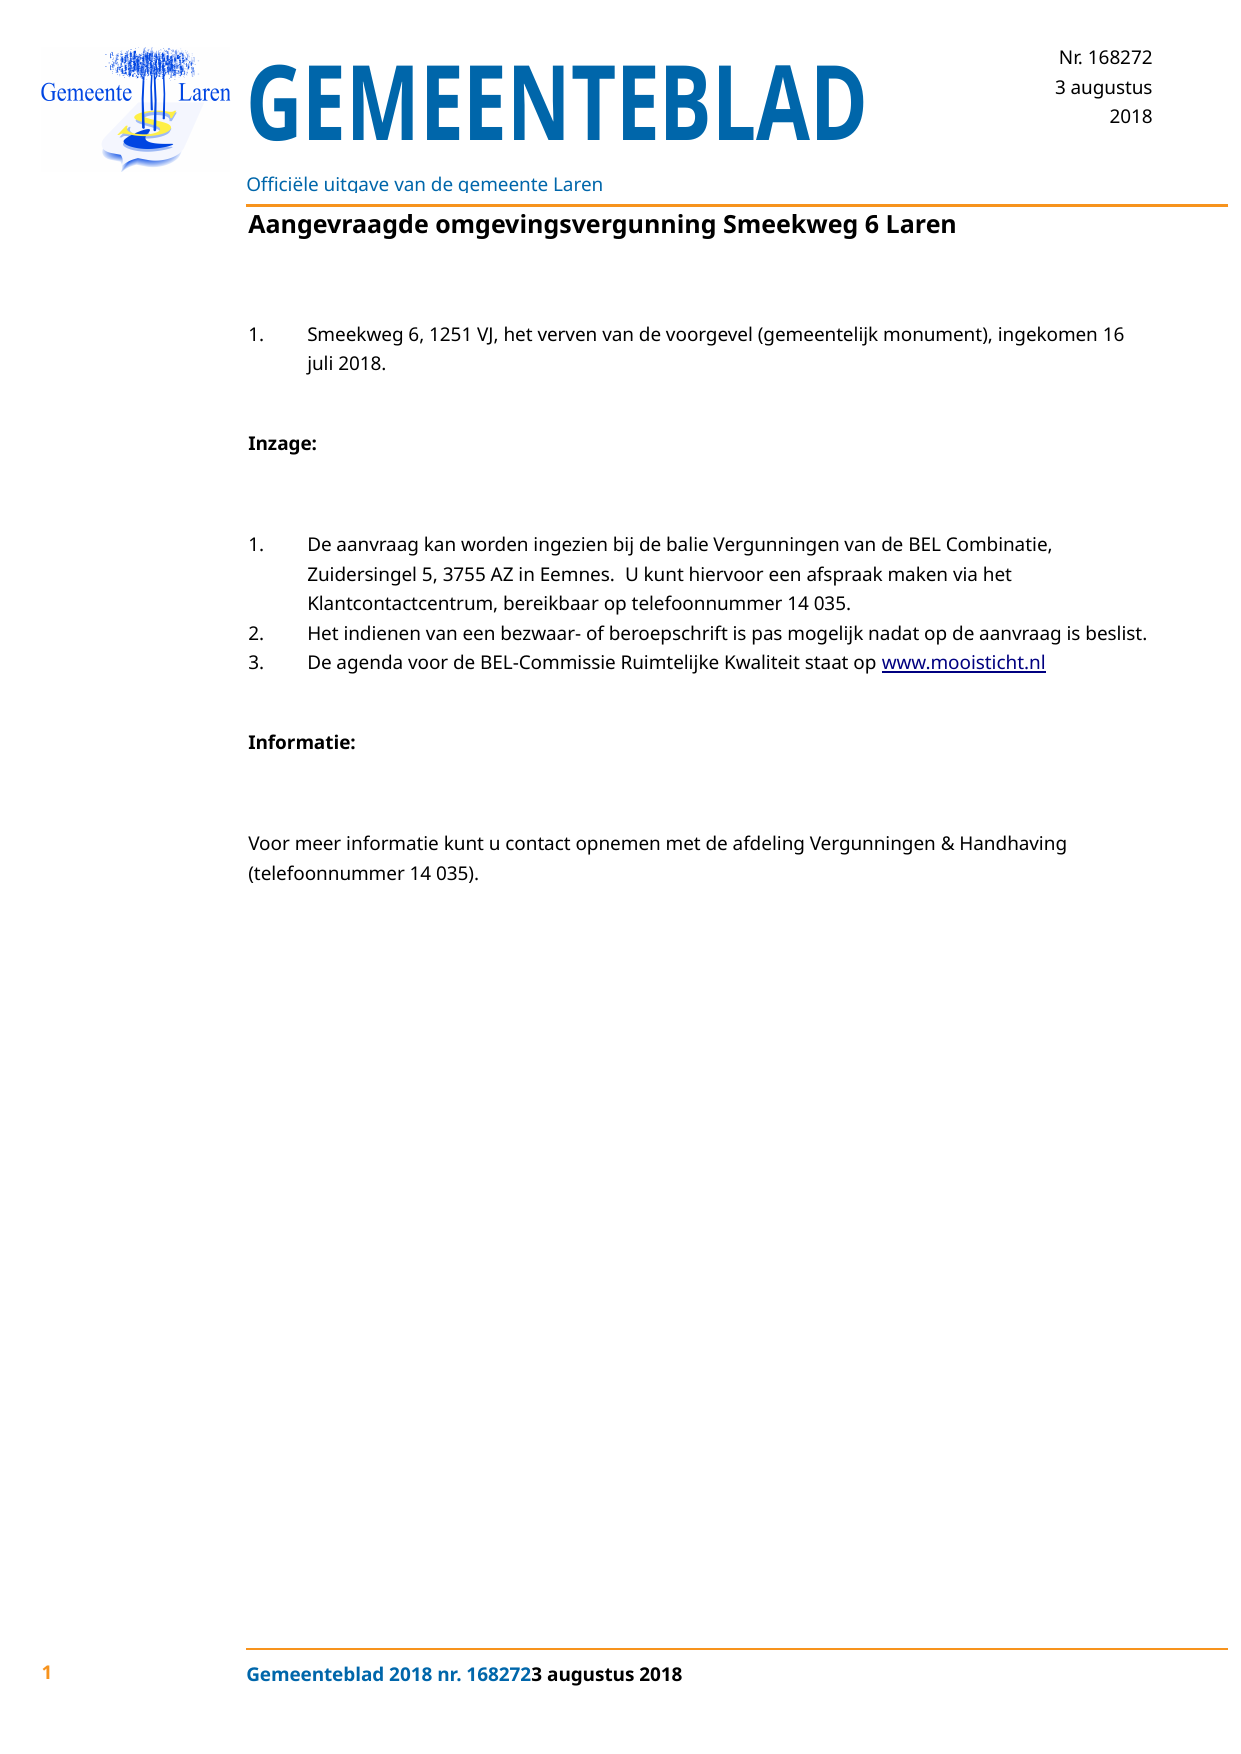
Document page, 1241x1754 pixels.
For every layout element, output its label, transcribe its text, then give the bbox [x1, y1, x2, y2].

list De agenda voor de BEL-Commissie Ruimtelijke Kwaliteit staat op www.mooisticht.nl [248, 649, 1152, 675]
text Aangevraagde omgevingsvergunning Smeekweg 6 Laren [248, 207, 1152, 241]
list Het indienen van een bezwaar- of beroepschrift is pas mogelijk nadat op de aanvraag is beslist. [248, 620, 1152, 646]
list De aanvraag kan worden ingezien bij de balie Vergunningen van de BEL Combinatie, Zuidersingel 5, 3755 AZ in Eemnes. U kunt hiervoor een afspraak maken via het Klantcontactcentrum, bereikbaar op telefoonnummer 14 035. [248, 531, 1152, 616]
text Voor meer informatie kunt u contact opnemen met de afdeling Vergunningen & Handhaving (telefoonnummer 14 035). [248, 830, 1152, 886]
list Smeekweg 6, 1251 VJ, het verven van de voorgevel (gemeentelijk monument), ingekomen 16 juli 2018. [248, 321, 1152, 376]
text Informatie: [248, 729, 1152, 755]
picture [41, 47, 231, 172]
text Inzage: [248, 430, 1152, 456]
